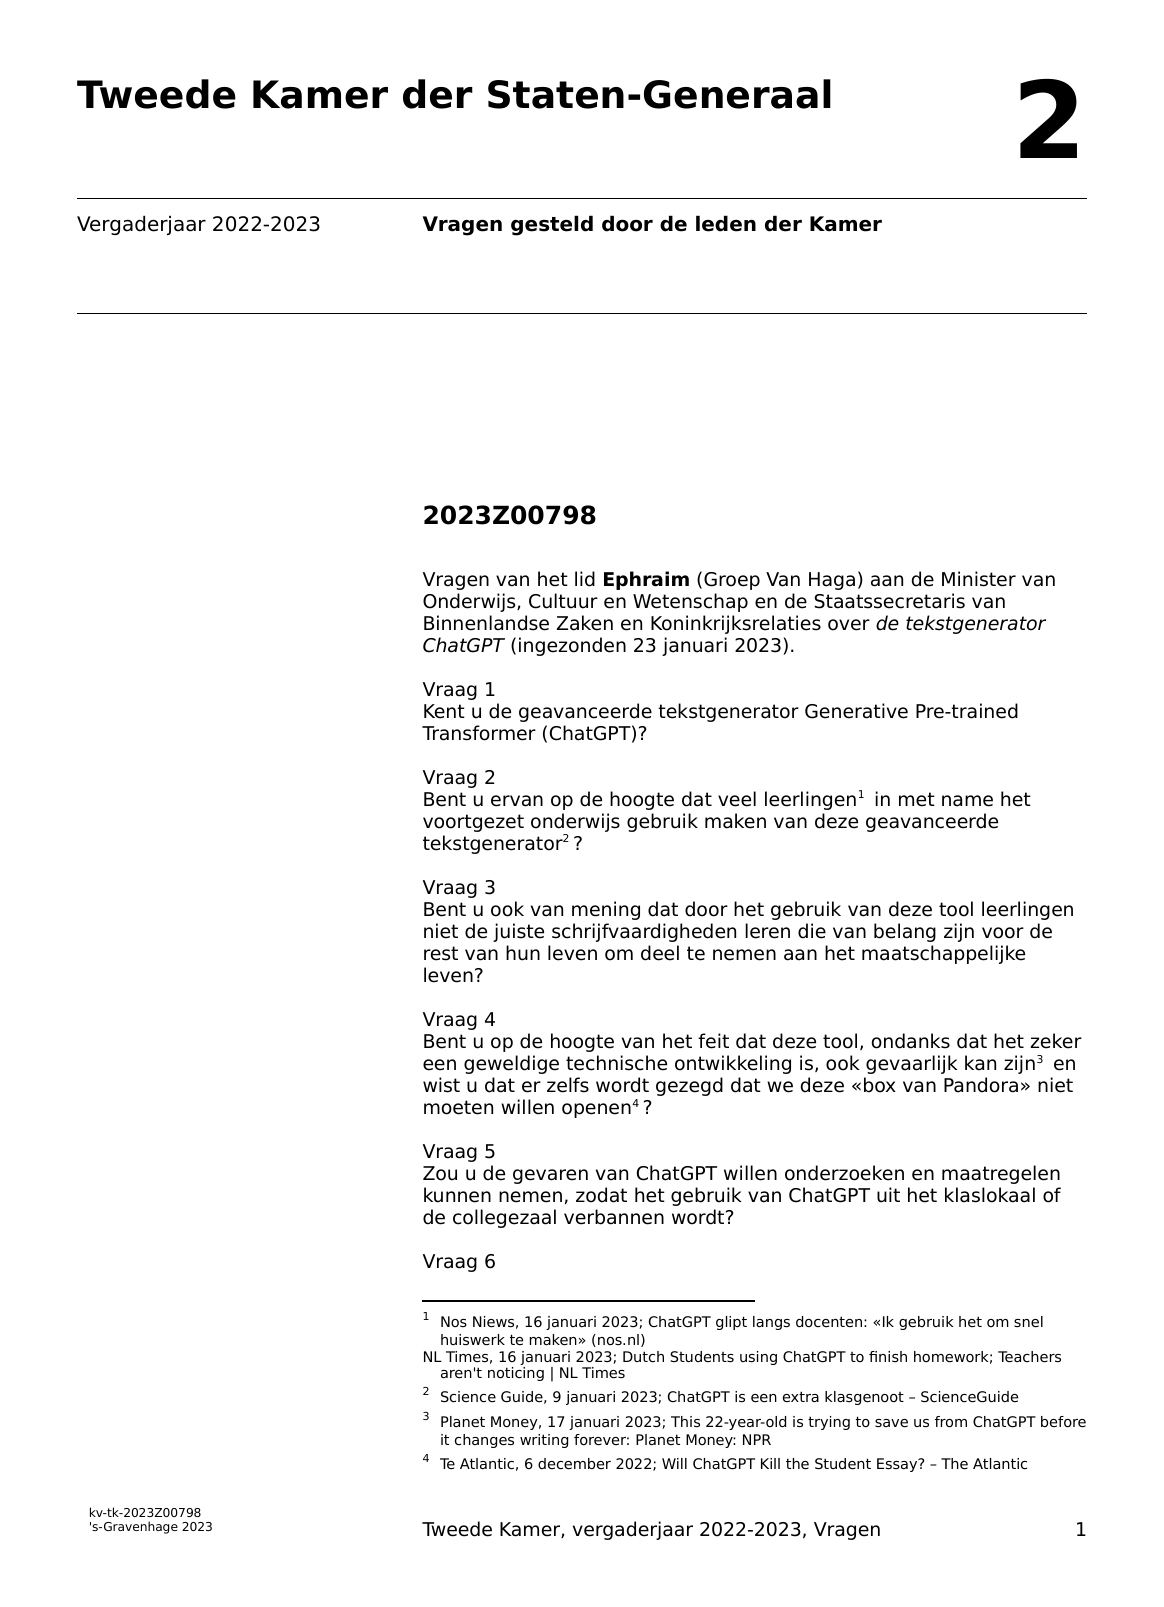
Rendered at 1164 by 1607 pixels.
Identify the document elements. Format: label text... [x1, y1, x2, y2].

table_cell Vergaderjaar 2022-2023 [77, 199, 422, 313]
text Nos Niews, 16 januari 2023; ChatGPT glipt langs docenten: «Ik gebruik het om snel huiswerk te maken» (nos.nl) [422, 1310, 1087, 1349]
text kv-tk-2023Z00798 [88, 1506, 323, 1520]
table_cell Vragen gesteld door de leden der Kamer [422, 199, 1087, 313]
text Vraag 1 [422, 679, 1087, 701]
text Planet Money, 17 januari 2023; This 22-year-old is trying to save us from ChatGPT before it changes writing forever: Planet Money: NPR [422, 1410, 1087, 1449]
text Bent u ook van mening dat door het gebruik van deze tool leerlingen niet de juiste schrijfvaardigheden leren die van belang zijn voor de rest van hun leven om deel te nemen aan het maatschappelijke leven? [422, 899, 1087, 987]
text Vraag 2 [422, 767, 1087, 789]
text Vraag 6 [422, 1251, 1087, 1273]
text Te Atlantic, 6 december 2022; Will ChatGPT Kill the Student Essay? – The Atlantic [422, 1452, 1087, 1474]
text Science Guide, 9 januari 2023; ChatGPT is een extra klasgenoot – ScienceGuide [422, 1385, 1087, 1407]
text Vraag 3 [422, 877, 1087, 899]
text 's-Gravenhage 2023 [88, 1520, 323, 1534]
text Vraag 4 [422, 1009, 1087, 1031]
text Zou u de gevaren van ChatGPT willen onderzoeken en maatregelen kunnen nemen, zodat het gebruik van ChatGPT uit het klaslokaal of de collegezaal verbannen wordt? [422, 1163, 1087, 1229]
text Bent u ervan op de hoogte dat veel leerlingen in met name het voortgezet onderwijs gebruik maken van deze geavanceerde tekstgenerator? [422, 789, 1087, 855]
table_header Tweede Kamer der Staten-Generaal [77, 59, 886, 198]
text Bent u op de hoogte van het feit dat deze tool, ondanks dat het zeker een geweldige technische ontwikkeling is, ook gevaarlijk kan zijn en wist u dat er zelfs wordt gezegd dat we deze «box van Pandora» niet moeten willen openen? [422, 1031, 1087, 1119]
table_header 2 [886, 59, 1087, 198]
text Kent u de geavanceerde tekstgenerator Generative Pre-trained Transformer (ChatGPT)? [422, 701, 1087, 745]
text Vraag 5 [422, 1141, 1087, 1163]
text NL Times, 16 januari 2023; Dutch Students using ChatGPT to finish homework; Teachers aren't noticing | NL Times [422, 1349, 1087, 1382]
text Vragen van het lid Ephraim (Groep Van Haga) aan de Minister van Onderwijs, Cultuur en Wetenschap en de Staatssecretaris van Binnenlandse Zaken en Koninkrijksrelaties over de tekstgenerator ChatGPT (ingezonden 23 januari 2023). [422, 569, 1087, 657]
text 2023Z00798 [422, 501, 1087, 531]
